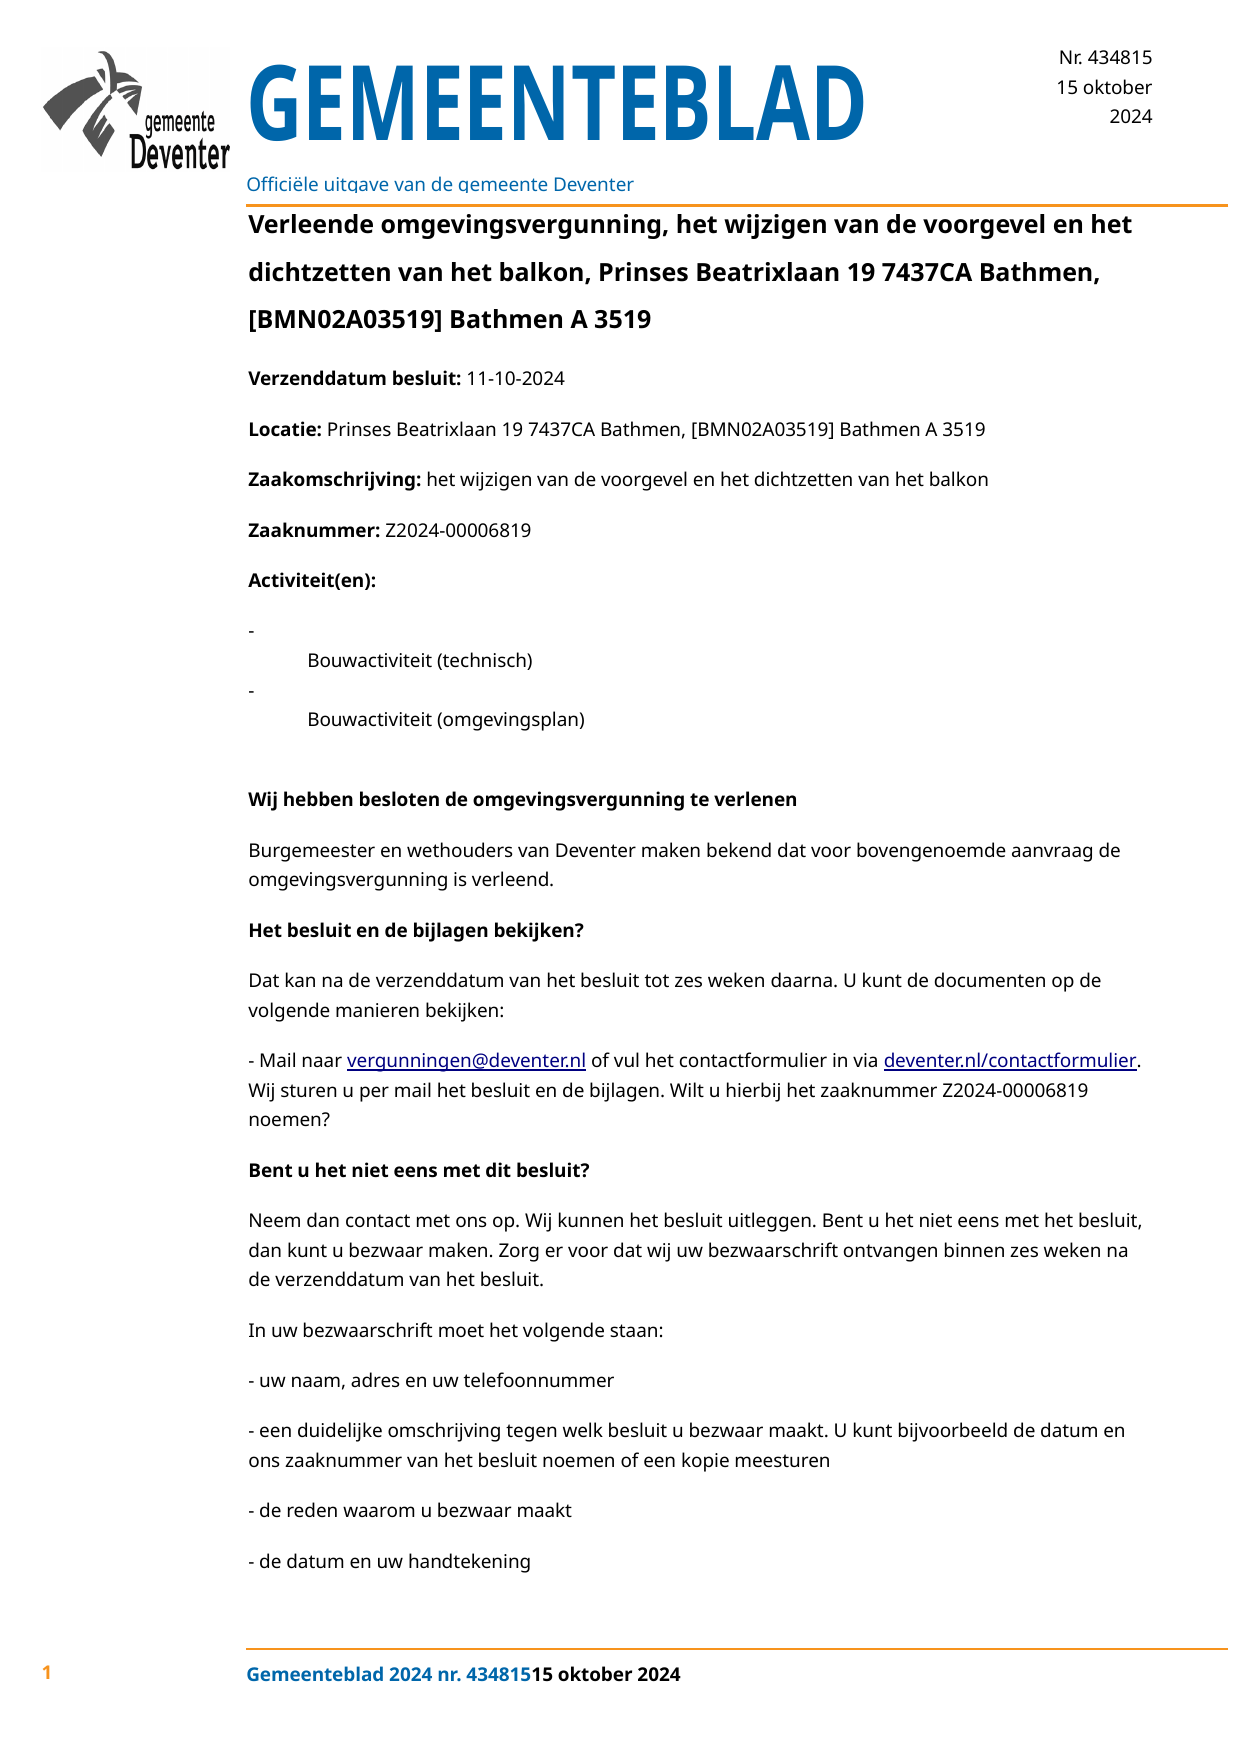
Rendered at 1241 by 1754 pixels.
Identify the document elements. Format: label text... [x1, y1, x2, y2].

text Verzenddatum besluit: 11-10-2024 [248, 366, 1152, 391]
text Zaaknummer: Z2024-00006819 [248, 517, 1152, 542]
text Wij hebben besloten de omgevingsvergunning te verlenen [248, 786, 1152, 812]
text Burgemeester en wethouders van Deventer maken bekend dat voor bovengenoemde aanvraag de omgevingsvergunning is verleend. [248, 837, 1152, 892]
text Dat kan na de verzenddatum van het besluit tot zes weken daarna. U kunt de documenten op de volgende manieren bekijken: [248, 967, 1152, 1022]
text - de datum en uw handtekening [248, 1548, 1152, 1574]
list Bouwactiviteit (omgevingsplan) [248, 706, 1152, 732]
text - uw naam, adres en uw telefoonnummer [248, 1367, 1152, 1393]
text Neem dan contact met ons op. Wij kunnen het besluit uitleggen. Bent u het niet eens met het besluit, dan kunt u bezwaar maken. Zorg er voor dat wij uw bezwaarschrift ontvangen binnen zes weken na de verzenddatum van het besluit. [248, 1207, 1152, 1292]
text Zaakomschrijving: het wijzigen van de voorgevel en het dichtzetten van het balkon [248, 466, 1152, 492]
picture [41, 47, 231, 172]
text Verleende omgevingsvergunning, het wijzigen van de voorgevel en het dichtzetten van het balkon, Prinses Beatrixlaan 19 7437CA Bathmen, [BMN02A03519] Bathmen A 3519 [248, 207, 1152, 336]
text Activiteit(en): [248, 567, 1152, 593]
text In uw bezwaarschrift moet het volgende staan: [248, 1317, 1152, 1342]
text - Mail naar vergunningen@deventer.nl of vul het contactformulier in via deventer.nl/contactformulier. Wij sturen u per mail het besluit en de bijlagen. Wilt u hierbij het zaaknummer Z2024-00006819 noemen? [248, 1047, 1152, 1132]
text Het besluit en de bijlagen bekijken? [248, 917, 1152, 942]
text - een duidelijke omschrijving tegen welk besluit u bezwaar maakt. U kunt bijvoorbeeld de datum en ons zaaknummer van het besluit noemen of een kopie meesturen [248, 1418, 1152, 1473]
text Locatie: Prinses Beatrixlaan 19 7437CA Bathmen, [BMN02A03519] Bathmen A 3519 [248, 416, 1152, 442]
text Bent u het niet eens met dit besluit? [248, 1157, 1152, 1182]
list Bouwactiviteit (technisch) [248, 647, 1152, 673]
text - de reden waarom u bezwaar maakt [248, 1498, 1152, 1523]
